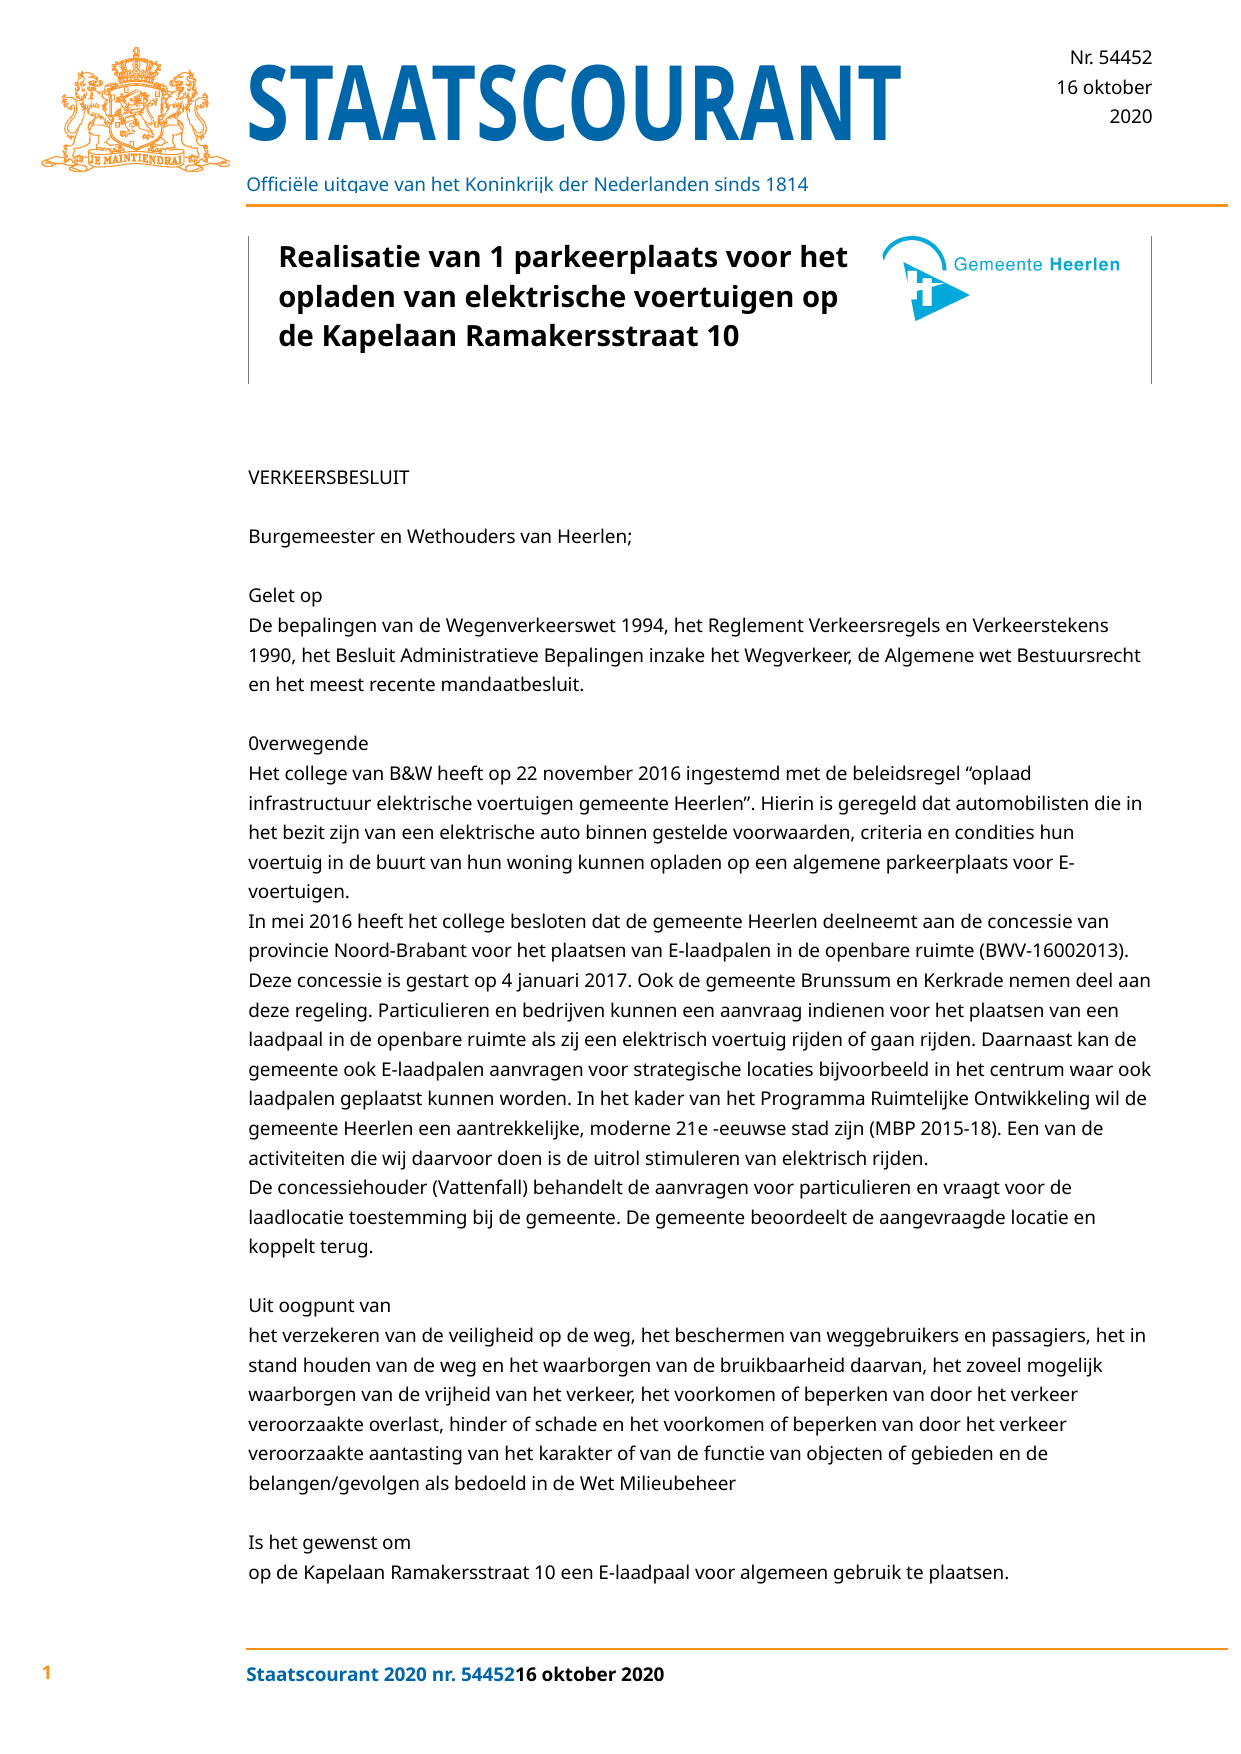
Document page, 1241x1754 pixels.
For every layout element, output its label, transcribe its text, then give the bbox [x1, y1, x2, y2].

text VERKEERSBESLUIT [248, 464, 1152, 490]
text Uit oogpunt van [248, 1293, 1152, 1318]
text het verzekeren van de veiligheid op de weg, het beschermen van weggebruikers en passagiers, het in stand houden van de weg en het waarborgen van de bruikbaarheid daarvan, het zoveel mogelijk waarborgen van de vrijheid van het verkeer, het voorkomen of beperken van door het verkeer veroorzaakte overlast, hinder of schade en het voorkomen of beperken van door het verkeer veroorzaakte aantasting van het karakter of van de functie van objecten of gebieden en de belangen/gevolgen als bedoeld in de Wet Milieubeheer [248, 1322, 1152, 1496]
text Het college van B&W heeft op 22 november 2016 ingestemd met de beleidsregel “oplaad infrastructuur elektrische voertuigen gemeente Heerlen”. Hierin is geregeld dat automobilisten die in het bezit zijn van een elektrische auto binnen gestelde voorwaarden, criteria en condities hun voertuig in de buurt van hun woning kunnen opladen op een algemene parkeerplaats voor E-voertuigen. [248, 760, 1152, 904]
text 0verwegende [248, 731, 1152, 756]
text De bepalingen van de Wegenverkeerswet 1994, het Reglement Verkeersregels en Verkeerstekens 1990, het Besluit Administratieve Bepalingen inzake het Wegverkeer, de Algemene wet Bestuursrecht en het meest recente mandaatbesluit. [248, 612, 1152, 697]
text Is het gewenst om [248, 1529, 1152, 1555]
table_header Realisatie van 1 parkeerplaats voor het opladen van elektrische voertuigen op de Kapelaan Ramakersstraat 10 [249, 236, 850, 384]
text In mei 2016 heeft het college besloten dat de gemeente Heerlen deelneemt aan de concessie van provincie Noord-Brabant voor het plaatsen van E-laadpalen in de openbare ruimte (BWV-16002013). Deze concessie is gestart op 4 januari 2017. Ook de gemeente Brunssum en Kerkrade nemen deel aan deze regeling. Particulieren en bedrijven kunnen een aanvraag indienen voor het plaatsen van een laadpaal in de openbare ruimte als zij een elektrisch voertuig rijden of gaan rijden. Daarnaast kan de gemeente ook E-laadpalen aanvragen voor strategische locaties bijvoorbeeld in het centrum waar ook laadpalen geplaatst kunnen worden. In het kader van het Programma Ruimtelijke Ontwikkeling wil de gemeente Heerlen een aantrekkelijke, moderne 21e -eeuwse stad zijn (MBP 2015-18). Een van de activiteiten die wij daarvoor doen is de uitrol stimuleren van elektrisch rijden. [248, 908, 1152, 1170]
picture [882, 236, 1119, 321]
text op de Kapelaan Ramakersstraat 10 een E-laadpaal voor algemeen gebruik te plaatsen. [248, 1559, 1152, 1584]
table_header [850, 236, 1151, 384]
text Gelet op [248, 583, 1152, 608]
picture [41, 47, 231, 172]
picture [882, 236, 903, 252]
text Burgemeester en Wethouders van Heerlen; [248, 523, 1152, 549]
text De concessiehouder (Vattenfall) behandelt de aanvragen voor particulieren en vraagt voor de laadlocatie toestemming bij de gemeente. De gemeente beoordeelt de aangevraagde locatie en koppelt terug. [248, 1174, 1152, 1259]
